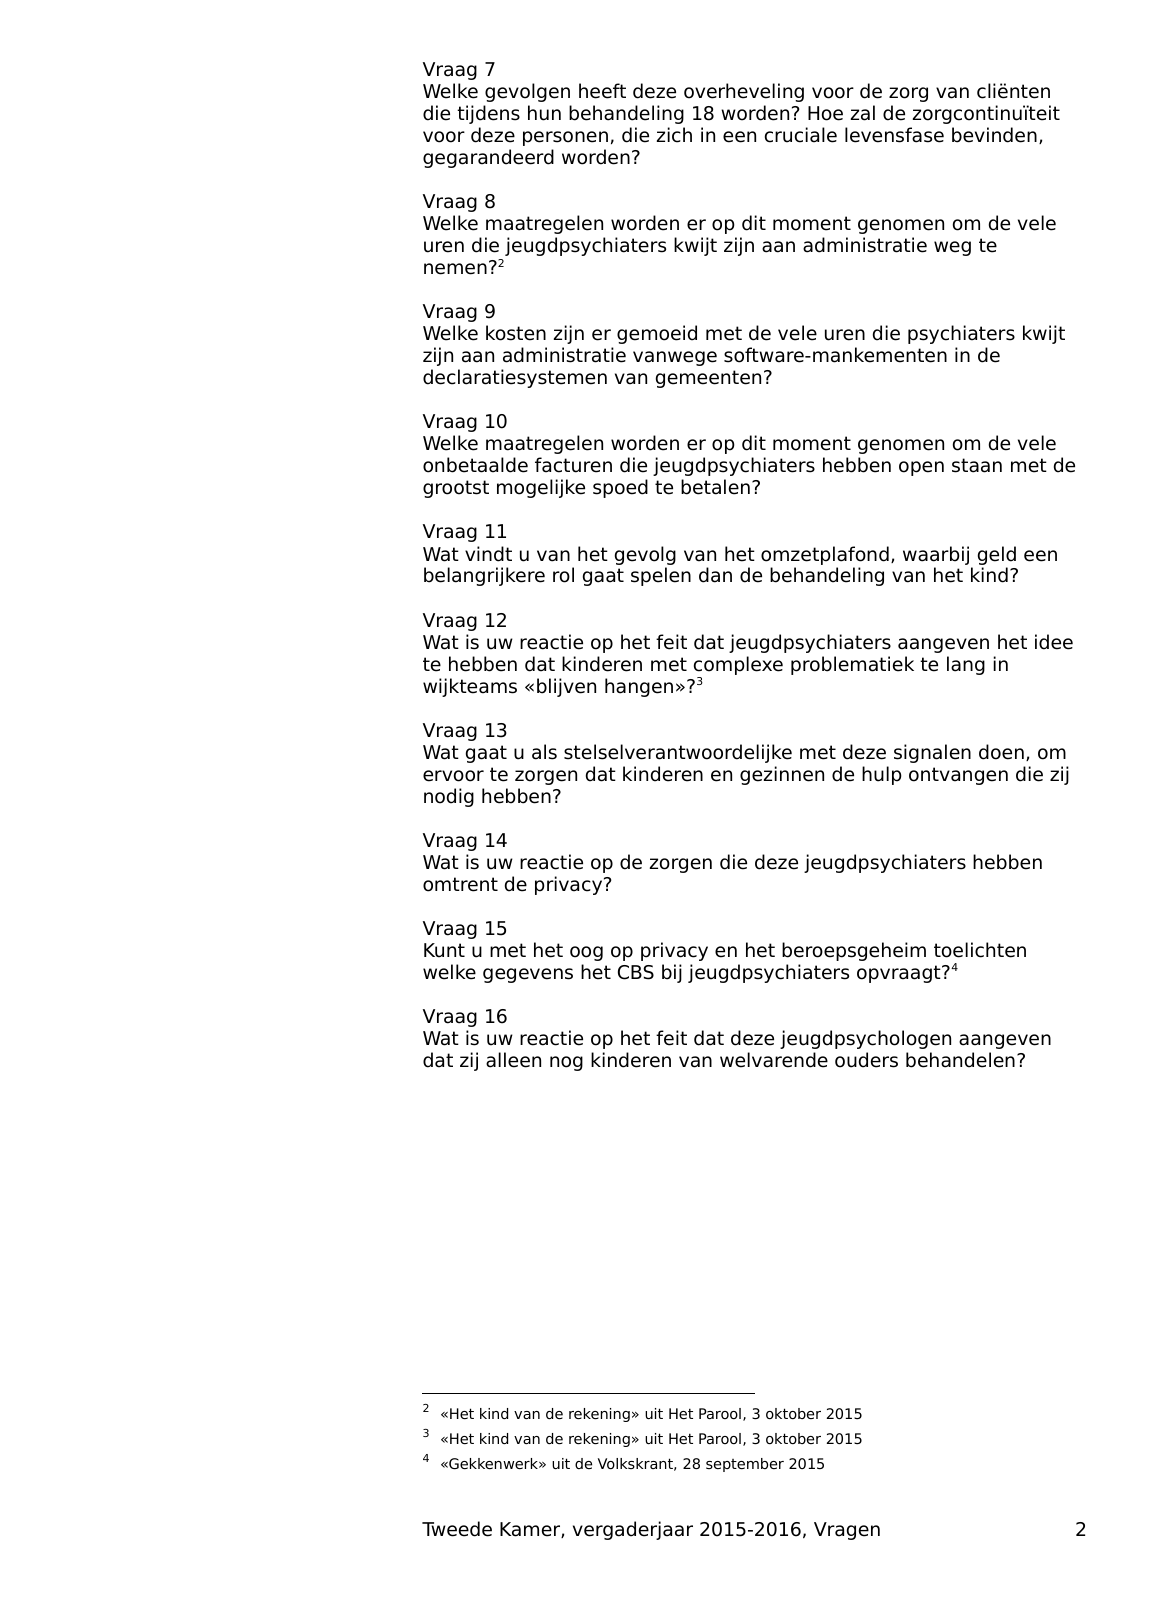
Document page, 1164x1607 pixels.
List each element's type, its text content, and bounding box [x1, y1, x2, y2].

text Vraag 16 [422, 1006, 1087, 1028]
text Welke maatregelen worden er op dit moment genomen om de vele uren die jeugdpsychiaters kwijt zijn aan administratie weg te nemen? [422, 213, 1087, 279]
text Wat is uw reactie op het feit dat jeugdpsychiaters aangeven het idee te hebben dat kinderen met complexe problematiek te lang in wijkteams «blijven hangen»? [422, 632, 1087, 697]
text Vraag 10 [422, 411, 1087, 433]
text Kunt u met het oog op privacy en het beroepsgeheim toelichten welke gegevens het CBS bij jeugdpsychiaters opvraagt? [422, 940, 1087, 984]
text Wat is uw reactie op het feit dat deze jeugdpsychologen aangeven dat zij alleen nog kinderen van welvarende ouders behandelen? [422, 1028, 1087, 1072]
text Vraag 7 [422, 59, 1087, 81]
text Vraag 13 [422, 720, 1087, 742]
text Vraag 11 [422, 521, 1087, 543]
text «Gekkenwerk» uit de Volkskrant, 28 september 2015 [422, 1452, 1087, 1474]
text Vraag 9 [422, 301, 1087, 323]
text «Het kind van de rekening» uit Het Parool, 3 oktober 2015 [422, 1427, 1087, 1449]
text Welke gevolgen heeft deze overheveling voor de zorg van cliënten die tijdens hun behandeling 18 worden? Hoe zal de zorgcontinuïteit voor deze personen, die zich in een cruciale levensfase bevinden, gegarandeerd worden? [422, 81, 1087, 169]
text Vraag 15 [422, 918, 1087, 940]
text «Het kind van de rekening» uit Het Parool, 3 oktober 2015 [422, 1402, 1087, 1424]
text Wat gaat u als stelselverantwoordelijke met deze signalen doen, om ervoor te zorgen dat kinderen en gezinnen de hulp ontvangen die zij nodig hebben? [422, 742, 1087, 808]
text Welke kosten zijn er gemoeid met de vele uren die psychiaters kwijt zijn aan administratie vanwege software-mankementen in de declaratiesystemen van gemeenten? [422, 323, 1087, 389]
text Vraag 8 [422, 191, 1087, 213]
text Vraag 12 [422, 609, 1087, 632]
text Welke maatregelen worden er op dit moment genomen om de vele onbetaalde facturen die jeugdpsychiaters hebben open staan met de grootst mogelijke spoed te betalen? [422, 433, 1087, 499]
text Wat is uw reactie op de zorgen die deze jeugdpsychiaters hebben omtrent de privacy? [422, 852, 1087, 896]
text Wat vindt u van het gevolg van het omzetplafond, waarbij geld een belangrijkere rol gaat spelen dan de behandeling van het kind? [422, 543, 1087, 587]
text Vraag 14 [422, 830, 1087, 852]
